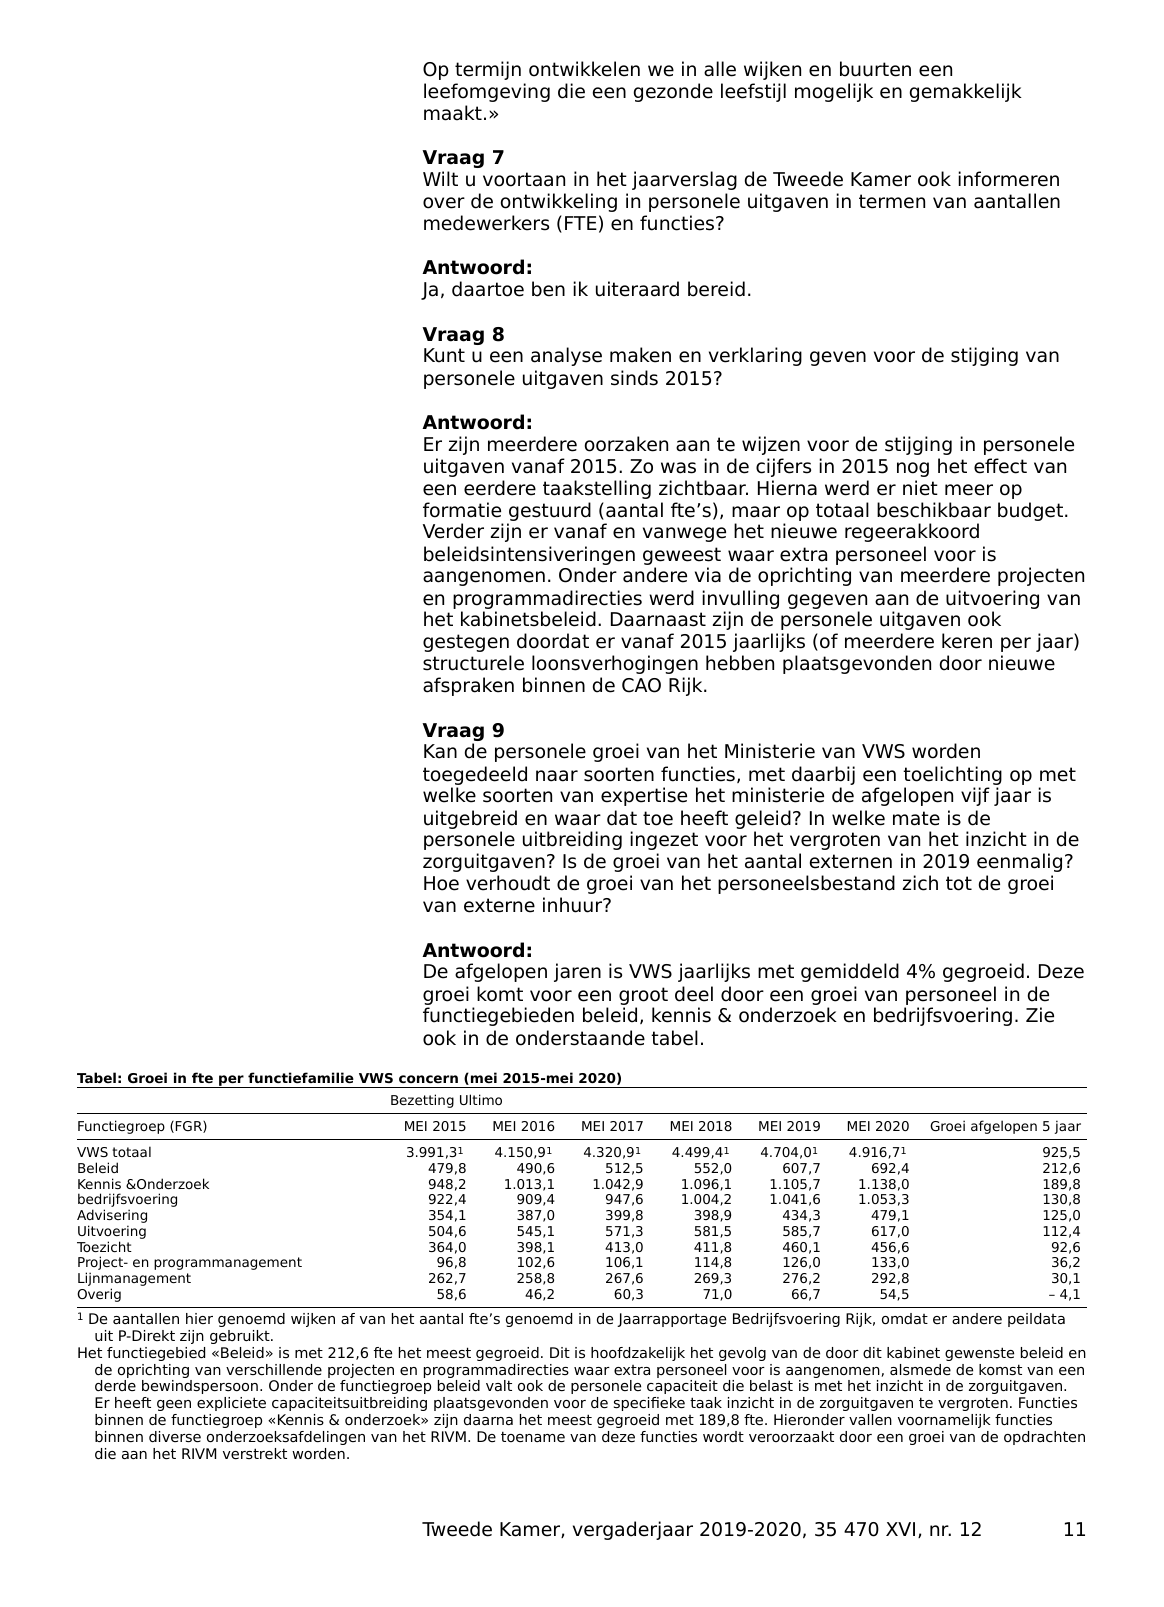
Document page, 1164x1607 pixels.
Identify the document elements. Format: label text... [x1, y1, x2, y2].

table_cell 925,5 [915, 1140, 1087, 1161]
table_cell 4.916,71 [827, 1140, 915, 1161]
table_cell MEI 2018 [650, 1114, 738, 1139]
table_cell 947,6 [561, 1192, 649, 1208]
table_cell 54,5 [827, 1287, 915, 1307]
table_cell 71,0 [650, 1287, 738, 1307]
table_cell 212,6 [915, 1161, 1087, 1176]
table_cell 258,8 [473, 1271, 561, 1287]
table_cell 60,3 [561, 1287, 649, 1307]
table_cell 512,5 [561, 1161, 649, 1176]
subtitle Antwoord: [422, 412, 1087, 433]
table_cell MEI 2016 [473, 1114, 561, 1139]
table_cell 46,2 [473, 1287, 561, 1307]
table_cell Project- en programmanagement [77, 1255, 384, 1271]
table_cell MEI 2020 [827, 1114, 915, 1139]
table_cell 262,7 [384, 1271, 472, 1287]
text Kunt u een analyse maken en verklaring geven voor de stijging van personele uitgaven sinds 2015? [422, 345, 1087, 389]
table_cell 3.991,31 [384, 1140, 472, 1161]
table_cell 1.041,6 [738, 1192, 827, 1208]
text Op termijn ontwikkelen we in alle wijken en buurten een leefomgeving die een gezonde leefstijl mogelijk en gemakkelijk maakt.» [422, 59, 1087, 125]
table_cell 1 De aantallen hier genoemd wijken af van het aantal fte’s genoemd in de Jaarrapportage Bedrijfsvoering Rijk, omdat er andere peildata uit P-Direkt zijn gebruikt. Het functiegebied «Beleid» is met 212,6 fte het meest gegroeid. Dit is hoofdzakelijk het gevolg van de door dit kabinet gewenste beleid en de oprichting van verschillende projecten en programmadirecties waar extra personeel voor is aangenomen, alsmede de komst van een derde bewindspersoon. Onder de functiegroep beleid valt ook de personele capaciteit die belast is met het inzicht in de zorguitgaven. Er heeft geen expliciete capaciteitsuitbreiding plaatsgevonden voor de specifieke taak inzicht in de zorguitgaven te vergroten. Functies binnen de functiegroep «Kennis & onderzoek» zijn daarna het meest gegroeid met 189,8 fte. Hieronder vallen voornamelijk functies binnen diverse onderzoeksafdelingen van het RIVM. De toename van deze functies wordt veroorzaakt door een groei van de opdrachten die aan het RIVM verstrekt worden. [77, 1308, 1087, 1463]
table_cell Functiegroep (FGR) [77, 1114, 384, 1139]
table_cell 1.042,9 [561, 1176, 649, 1192]
table_cell 114,8 [650, 1255, 738, 1271]
subtitle Vraag 7 [422, 147, 1087, 169]
table_cell Kennis &Onderzoek [77, 1176, 384, 1192]
table_cell 434,3 [738, 1208, 827, 1224]
table_cell 398,1 [473, 1239, 561, 1255]
table_cell 413,0 [561, 1239, 649, 1255]
table_cell 490,6 [473, 1161, 561, 1176]
table_cell 585,7 [738, 1224, 827, 1239]
table_cell 1.004,2 [650, 1192, 738, 1208]
subtitle Antwoord: [422, 939, 1087, 961]
table_cell 92,6 [915, 1239, 1087, 1255]
table_cell 106,1 [561, 1255, 649, 1271]
table_cell 948,2 [384, 1176, 472, 1192]
table_cell Lijnmanagement [77, 1271, 384, 1287]
table_cell 125,0 [915, 1208, 1087, 1224]
table_cell 4.704,01 [738, 1140, 827, 1161]
table_header Tabel: Groei in fte per functiefamilie VWS concern (mei 2015-mei 2020) [77, 1071, 1087, 1087]
table_cell 1.053,3 [827, 1192, 915, 1208]
table_cell 387,0 [473, 1208, 561, 1224]
table_cell 267,6 [561, 1271, 649, 1287]
table_cell 504,6 [384, 1224, 472, 1239]
table_cell 269,3 [650, 1271, 738, 1287]
table_cell 4.499,41 [650, 1140, 738, 1161]
table_cell 1.013,1 [473, 1176, 561, 1192]
text Wilt u voortaan in het jaarverslag de Tweede Kamer ook informeren over de ontwikkeling in personele uitgaven in termen van aantallen medewerkers (FTE) en functies? [422, 169, 1087, 235]
table_cell 1.138,0 [827, 1176, 915, 1192]
table_cell 617,0 [827, 1224, 915, 1239]
table_cell 130,8 [915, 1192, 1087, 1208]
table_cell – 4,1 [915, 1287, 1087, 1307]
table_cell 36,2 [915, 1255, 1087, 1271]
table_cell 411,8 [650, 1239, 738, 1255]
table_cell 4.320,91 [561, 1140, 649, 1161]
table_cell 922,4 [384, 1192, 472, 1208]
text De afgelopen jaren is VWS jaarlijks met gemiddeld 4% gegroeid. Deze groei komt voor een groot deel door een groei van personeel in de functiegebieden beleid, kennis & onderzoek en bedrijfsvoering. Zie ook in de onderstaande tabel. [422, 961, 1087, 1049]
table_cell 58,6 [384, 1287, 472, 1307]
table_cell 4.150,91 [473, 1140, 561, 1161]
table_cell 66,7 [738, 1287, 827, 1307]
subtitle Vraag 9 [422, 719, 1087, 741]
table_cell Toezicht [77, 1239, 384, 1255]
table_cell 581,5 [650, 1224, 738, 1239]
table_cell 1.096,1 [650, 1176, 738, 1192]
table_cell MEI 2015 [384, 1114, 472, 1139]
text Er zijn meerdere oorzaken aan te wijzen voor de stijging in personele uitgaven vanaf 2015. Zo was in de cijfers in 2015 nog het effect van een eerdere taakstelling zichtbaar. Hierna werd er niet meer op formatie gestuurd (aantal fte’s), maar op totaal beschikbaar budget. Verder zijn er vanaf en vanwege het nieuwe regeerakkoord beleidsintensiveringen geweest waar extra personeel voor is aangenomen. Onder andere via de oprichting van meerdere projecten en programmadirecties werd invulling gegeven aan de uitvoering van het kabinetsbeleid. Daarnaast zijn de personele uitgaven ook gestegen doordat er vanaf 2015 jaarlijks (of meerdere keren per jaar) structurele loonsverhogingen hebben plaatsgevonden door nieuwe afspraken binnen de CAO Rijk. [422, 433, 1087, 697]
table_cell 276,2 [738, 1271, 827, 1287]
table_cell Groei afgelopen 5 jaar [915, 1114, 1087, 1139]
table_cell 552,0 [650, 1161, 738, 1176]
table_cell 30,1 [915, 1271, 1087, 1287]
table_cell 133,0 [827, 1255, 915, 1271]
table_cell 479,1 [827, 1208, 915, 1224]
table_cell 96,8 [384, 1255, 472, 1271]
table_cell bedrijfsvoering [77, 1192, 384, 1208]
table_cell 456,6 [827, 1239, 915, 1255]
table_cell 112,4 [915, 1224, 1087, 1239]
table_cell 460,1 [738, 1239, 827, 1255]
table_cell 354,1 [384, 1208, 472, 1224]
table_cell 1.105,7 [738, 1176, 827, 1192]
table_cell 189,8 [915, 1176, 1087, 1192]
table_cell 398,9 [650, 1208, 738, 1224]
table_cell 399,8 [561, 1208, 649, 1224]
table_cell Uitvoering [77, 1224, 384, 1239]
subtitle Vraag 8 [422, 323, 1087, 345]
subtitle Antwoord: [422, 257, 1087, 279]
table_cell 692,4 [827, 1161, 915, 1176]
table_cell Beleid [77, 1161, 384, 1176]
text Ja, daartoe ben ik uiteraard bereid. [422, 279, 1087, 301]
table_cell [77, 1088, 384, 1113]
table_cell Overig [77, 1287, 384, 1307]
text Kan de personele groei van het Ministerie van VWS worden toegedeeld naar soorten functies, met daarbij een toelichting op met welke soorten van expertise het ministerie de afgelopen vijf jaar is uitgebreid en waar dat toe heeft geleid? In welke mate is de personele uitbreiding ingezet voor het vergroten van het inzicht in de zorguitgaven? Is de groei van het aantal externen in 2019 eenmalig? Hoe verhoudt de groei van het personeelsbestand zich tot de groei van externe inhuur? [422, 741, 1087, 917]
table_cell 292,8 [827, 1271, 915, 1287]
table_cell Advisering [77, 1208, 384, 1224]
table_cell MEI 2017 [561, 1114, 649, 1139]
table_cell 364,0 [384, 1239, 472, 1255]
table_cell VWS totaal [77, 1140, 384, 1161]
table_cell 607,7 [738, 1161, 827, 1176]
table_cell 126,0 [738, 1255, 827, 1271]
table_cell Bezetting Ultimo [384, 1088, 1087, 1113]
table_cell 102,6 [473, 1255, 561, 1271]
table_cell 545,1 [473, 1224, 561, 1239]
table_cell 479,8 [384, 1161, 472, 1176]
table_cell MEI 2019 [738, 1114, 827, 1139]
table_cell 909,4 [473, 1192, 561, 1208]
table_cell 571,3 [561, 1224, 649, 1239]
